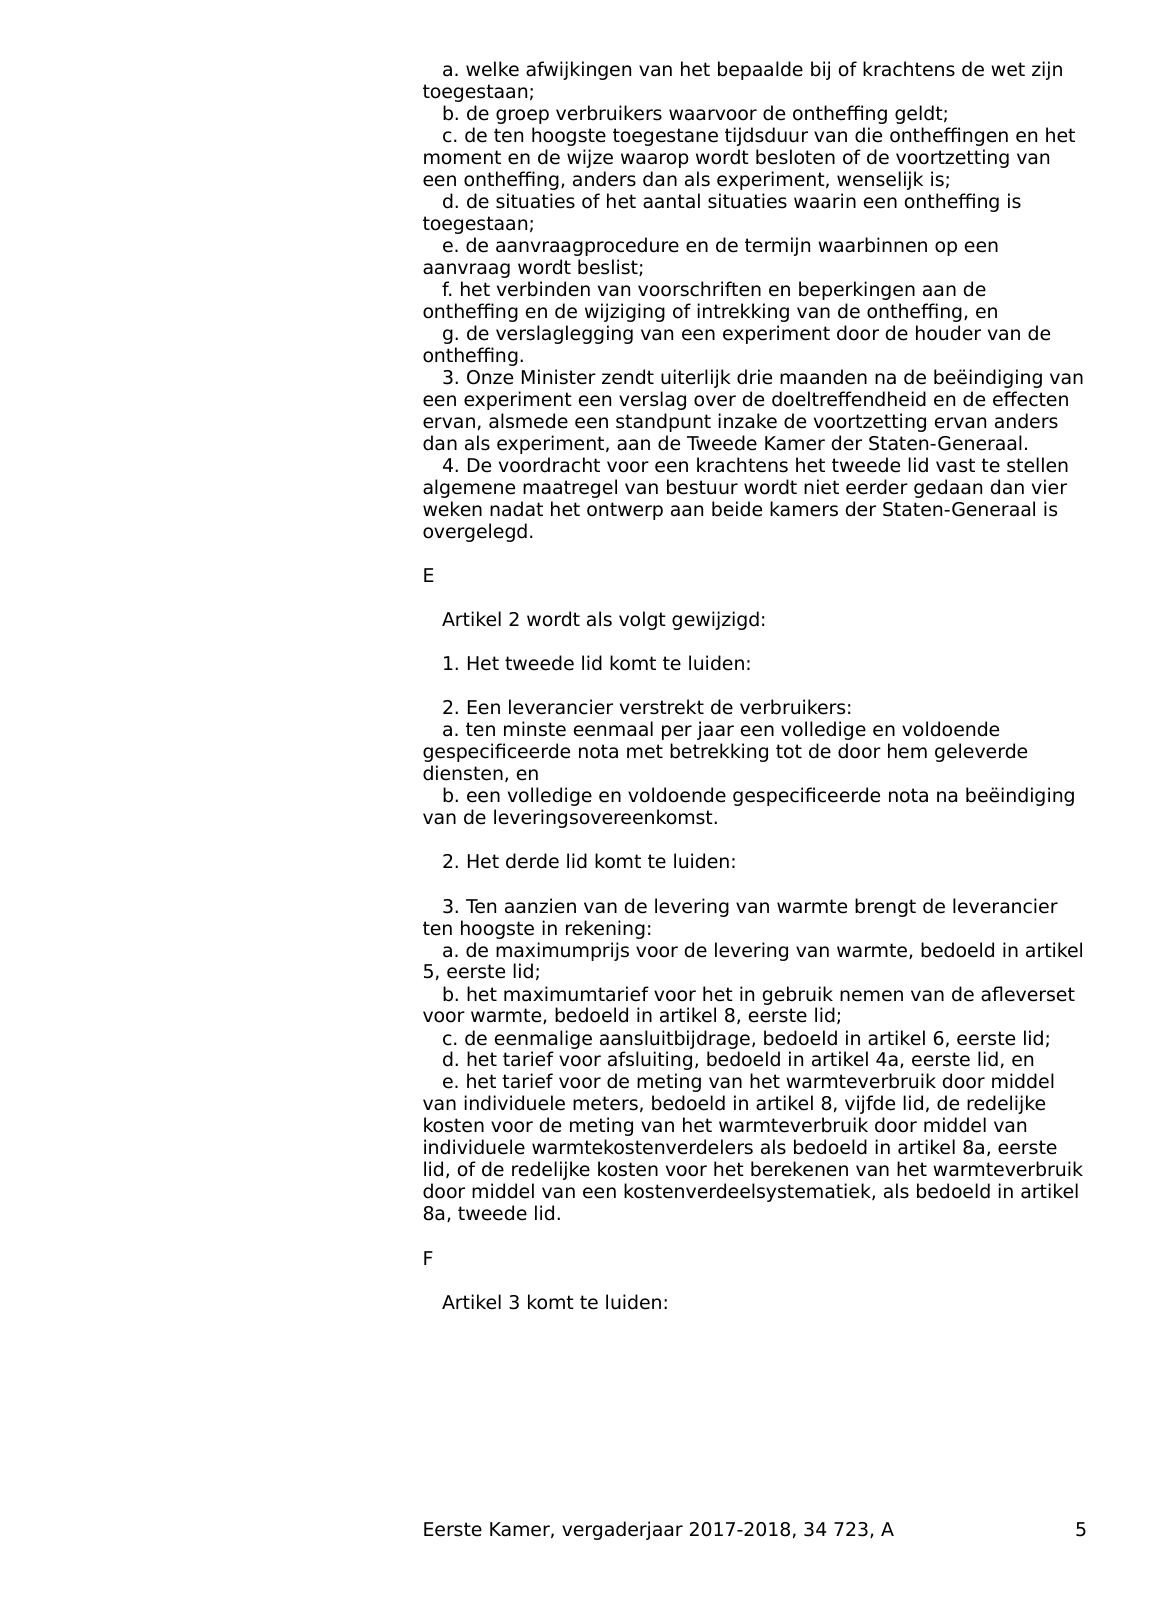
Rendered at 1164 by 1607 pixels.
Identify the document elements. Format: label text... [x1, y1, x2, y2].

text c. de ten hoogste toegestane tijdsduur van die ontheffingen en het moment en de wijze waarop wordt besloten of de voortzetting van een ontheffing, anders dan als experiment, wenselijk is; [422, 125, 1087, 191]
text e. de aanvraagprocedure en de termijn waarbinnen op een aanvraag wordt beslist; [422, 235, 1087, 279]
text a. de maximumprijs voor de levering van warmte, bedoeld in artikel 5, eerste lid; [422, 939, 1087, 983]
text d. het tarief voor afsluiting, bedoeld in artikel 4a, eerste lid, en [422, 1049, 1087, 1071]
text c. de eenmalige aansluitbijdrage, bedoeld in artikel 6, eerste lid; [422, 1027, 1087, 1049]
text E [422, 565, 1087, 587]
text F [422, 1247, 1087, 1269]
text d. de situaties of het aantal situaties waarin een ontheffing is toegestaan; [422, 191, 1087, 235]
text Artikel 2 wordt als volgt gewijzigd: [422, 609, 1087, 631]
text 4. De voordracht voor een krachtens het tweede lid vast te stellen algemene maatregel van bestuur wordt niet eerder gedaan dan vier weken nadat het ontwerp aan beide kamers der Staten-Generaal is overgelegd. [422, 455, 1087, 543]
text g. de verslaglegging van een experiment door de houder van de ontheffing. [422, 323, 1087, 367]
text 1. Het tweede lid komt te luiden: [422, 653, 1087, 675]
text Artikel 3 komt te luiden: [422, 1292, 1087, 1313]
text a. ten minste eenmaal per jaar een volledige en voldoende gespecificeerde nota met betrekking tot de door hem geleverde diensten, en [422, 719, 1087, 785]
text a. welke afwijkingen van het bepaalde bij of krachtens de wet zijn toegestaan; [422, 59, 1087, 103]
text 2. Het derde lid komt te luiden: [422, 851, 1087, 873]
text b. het maximumtarief voor het in gebruik nemen van de afleverset voor warmte, bedoeld in artikel 8, eerste lid; [422, 983, 1087, 1027]
text b. een volledige en voldoende gespecificeerde nota na beëindiging van de leveringsovereenkomst. [422, 785, 1087, 829]
text e. het tarief voor de meting van het warmteverbruik door middel van individuele meters, bedoeld in artikel 8, vijfde lid, de redelijke kosten voor de meting van het warmteverbruik door middel van individuele warmtekostenverdelers als bedoeld in artikel 8a, eerste lid, of de redelijke kosten voor het berekenen van het warmteverbruik door middel van een kostenverdeelsystematiek, als bedoeld in artikel 8a, tweede lid. [422, 1071, 1087, 1225]
text 2. Een leverancier verstrekt de verbruikers: [422, 697, 1087, 719]
text 3. Onze Minister zendt uiterlijk drie maanden na de beëindiging van een experiment een verslag over de doeltreffendheid en de effecten ervan, alsmede een standpunt inzake de voortzetting ervan anders dan als experiment, aan de Tweede Kamer der Staten-Generaal. [422, 367, 1087, 455]
text f. het verbinden van voorschriften en beperkingen aan de ontheffing en de wijziging of intrekking van de ontheffing, en [422, 279, 1087, 323]
text b. de groep verbruikers waarvoor de ontheffing geldt; [422, 103, 1087, 125]
text 3. Ten aanzien van de levering van warmte brengt de leverancier ten hoogste in rekening: [422, 896, 1087, 939]
